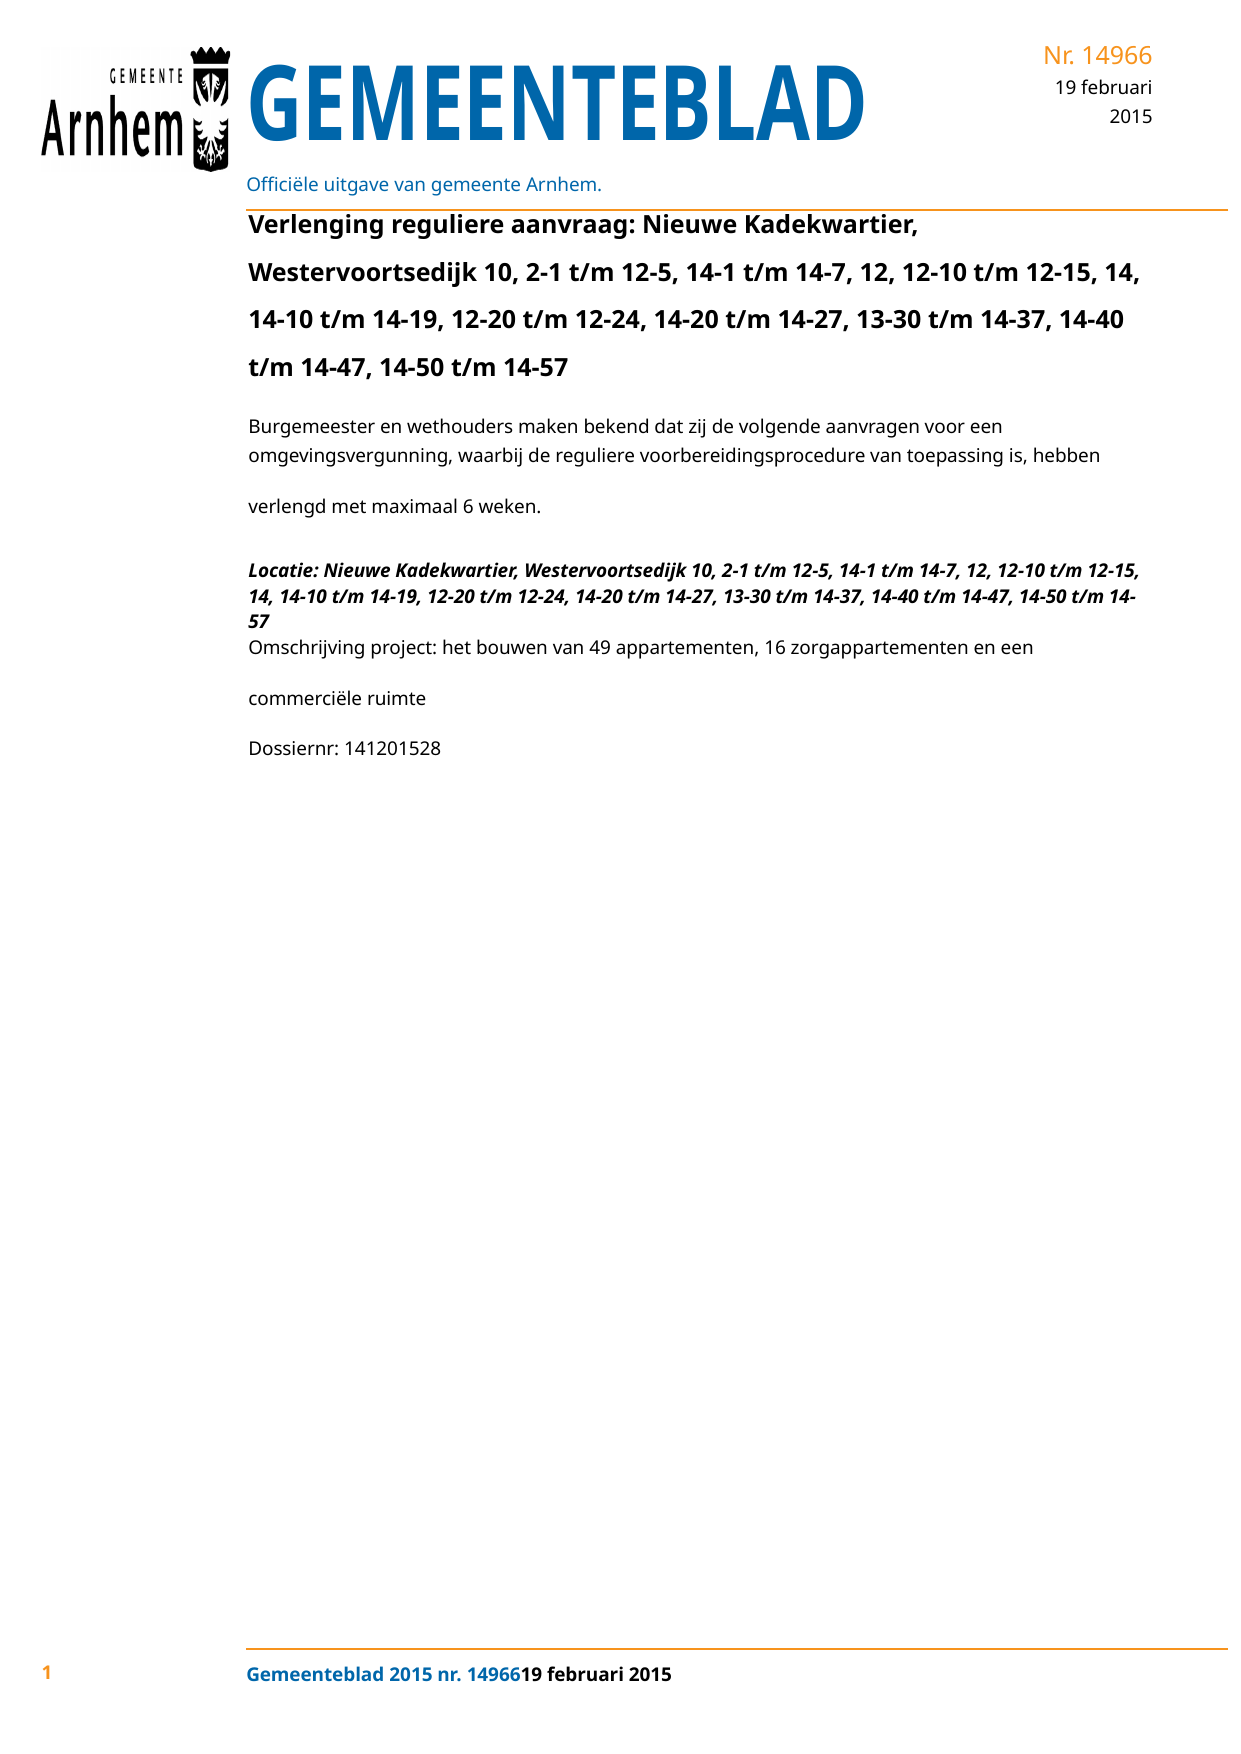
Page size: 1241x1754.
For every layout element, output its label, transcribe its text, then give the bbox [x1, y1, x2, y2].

text commerciële ruimte [248, 685, 1152, 710]
picture [41, 47, 231, 172]
text Locatie: Nieuwe Kadekwartier, Westervoortsedijk 10, 2-1 t/m 12-5, 14-1 t/m 14-7, 12, 12-10 t/m 12-15, 14, 14-10 t/m 14-19, 12-20 t/m 12-24, 14-20 t/m 14-27, 13-30 t/m 14-37, 14-40 t/m 14-47, 14-50 t/m 14-57 [248, 557, 1152, 634]
text Omschrijving project: het bouwen van 49 appartementen, 16 zorgappartementen en een [248, 634, 1152, 660]
text Verlenging reguliere aanvraag: Nieuwe Kadekwartier, Westervoortsedijk 10, 2-1 t/m 12-5, 14-1 t/m 14-7, 12, 12-10 t/m 12-15, 14, 14-10 t/m 14-19, 12-20 t/m 12-24, 14-20 t/m 14-27, 13-30 t/m 14-37, 14-40 t/m 14-47, 14-50 t/m 14-57 [248, 211, 1152, 384]
text Dossiernr: 141201528 [248, 735, 1152, 761]
text verlengd met maximaal 6 weken. [248, 493, 1152, 519]
text Burgemeester en wethouders maken bekend dat zij de volgende aanvragen voor een omgevingsvergunning, waarbij de reguliere voorbereidingsprocedure van toepassing is, hebben [248, 413, 1152, 468]
